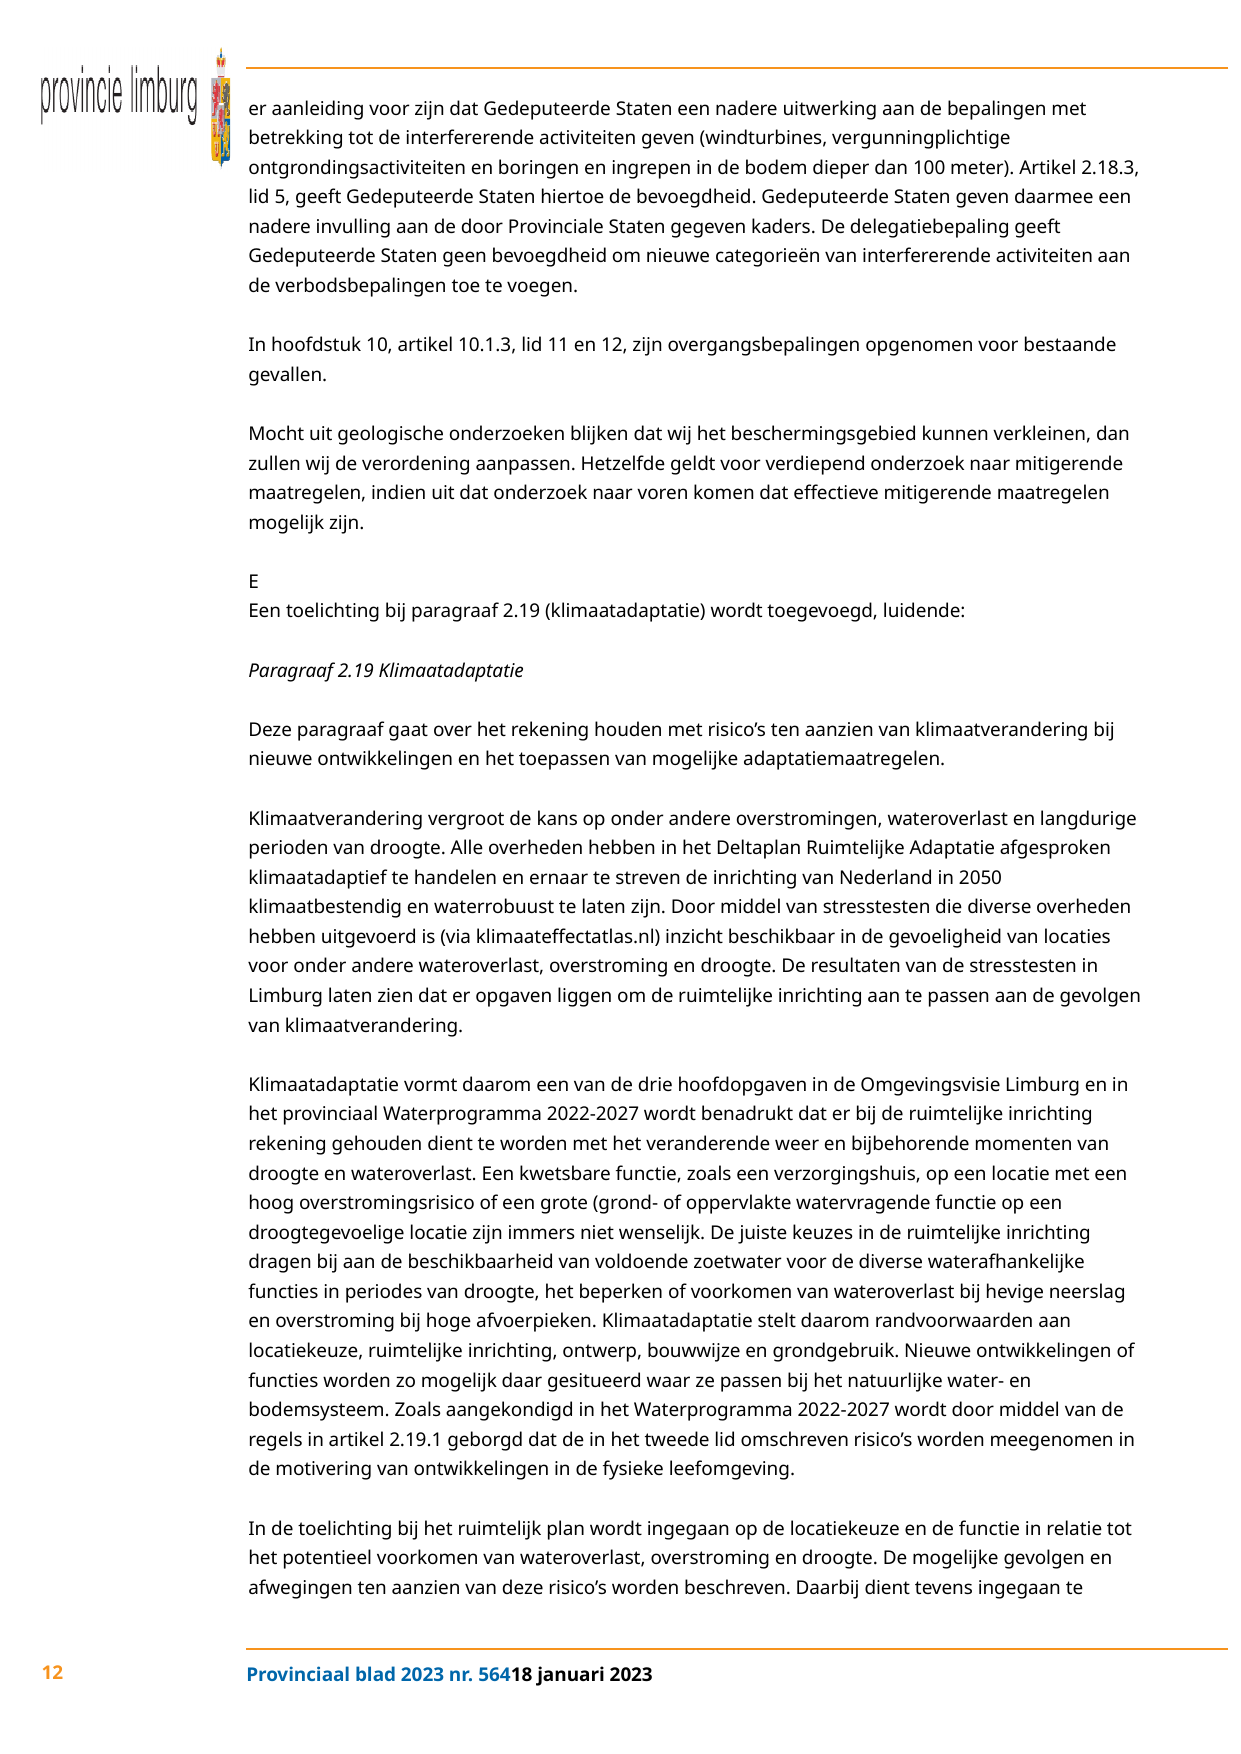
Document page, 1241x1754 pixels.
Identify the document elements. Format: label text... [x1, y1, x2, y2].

text Klimaatadaptatie vormt daarom een van de drie hoofdopgaven in de Omgevingsvisie Limburg en in het provinciaal Waterprogramma 2022-2027 wordt benadrukt dat er bij de ruimtelijke inrichting rekening gehouden dient te worden met het veranderende weer en bijbehorende momenten van droogte en wateroverlast. Een kwetsbare functie, zoals een verzorgingshuis, op een locatie met een hoog overstromingsrisico of een grote (grond- of oppervlakte watervragende functie op een droogtegevoelige locatie zijn immers niet wenselijk. De juiste keuzes in de ruimtelijke inrichting dragen bij aan de beschikbaarheid van voldoende zoetwater voor de diverse waterafhankelijke functies in periodes van droogte, het beperken of voorkomen van wateroverlast bij hevige neerslag en overstroming bij hoge afvoerpieken. Klimaatadaptatie stelt daarom randvoorwaarden aan locatiekeuze, ruimtelijke inrichting, ontwerp, bouwwijze en grondgebruik. Nieuwe ontwikkelingen of functies worden zo mogelijk daar gesitueerd waar ze passen bij het natuurlijke water- en bodemsysteem. Zoals aangekondigd in het Waterprogramma 2022-2027 wordt door middel van de regels in artikel 2.19.1 geborgd dat de in het tweede lid omschreven risico’s worden meegenomen in de motivering van ontwikkelingen in de fysieke leefomgeving. [248, 1071, 1152, 1481]
text In hoofdstuk 10, artikel 10.1.3, lid 11 en 12, zijn overgangsbepalingen opgenomen voor bestaande gevallen. [248, 331, 1152, 387]
text In de toelichting bij het ruimtelijk plan wordt ingegaan op de locatiekeuze en de functie in relatie tot het potentieel voorkomen van wateroverlast, overstroming en droogte. De mogelijke gevolgen en afwegingen ten aanzien van deze risico’s worden beschreven. Daarbij dient tevens ingegaan te [248, 1515, 1152, 1600]
text E [248, 568, 1152, 594]
text er aanleiding voor zijn dat Gedeputeerde Staten een nadere uitwerking aan de bepalingen met betrekking tot de interfererende activiteiten geven (windturbines, vergunningplichtige ontgrondingsactiviteiten en boringen en ingrepen in de bodem dieper dan 100 meter). Artikel 2.18.3, lid 5, geeft Gedeputeerde Staten hiertoe de bevoegdheid. Gedeputeerde Staten geven daarmee een nadere invulling aan de door Provinciale Staten gegeven kaders. De delegatiebepaling geeft Gedeputeerde Staten geen bevoegdheid om nieuwe categorieën van interfererende activiteiten aan de verbodsbepalingen toe te voegen. [248, 95, 1152, 298]
text Paragraaf 2.19 Klimaatadaptatie [248, 657, 1152, 683]
text Deze paragraaf gaat over het rekening houden met risico’s ten aanzien van klimaatverandering bij nieuwe ontwikkelingen en het toepassen van mogelijke adaptatiemaatregelen. [248, 716, 1152, 771]
text Klimaatverandering vergroot de kans op onder andere overstromingen, wateroverlast en langdurige perioden van droogte. Alle overheden hebben in het Deltaplan Ruimtelijke Adaptatie afgesproken klimaatadaptief te handelen en ernaar te streven de inrichting van Nederland in 2050 klimaatbestendig en waterrobuust te laten zijn. Door middel van stresstesten die diverse overheden hebben uitgevoerd is (via klimaateffectatlas.nl) inzicht beschikbaar in de gevoeligheid van locaties voor onder andere wateroverlast, overstroming en droogte. De resultaten van de stresstesten in Limburg laten zien dat er opgaven liggen om de ruimtelijke inrichting aan te passen aan de gevolgen van klimaatverandering. [248, 805, 1152, 1038]
text Een toelichting bij paragraaf 2.19 (klimaatadaptatie) wordt toegevoegd, luidende: [248, 598, 1152, 623]
picture [41, 47, 231, 172]
text Mocht uit geologische onderzoeken blijken dat wij het beschermingsgebied kunnen verkleinen, dan zullen wij de verordening aanpassen. Hetzelfde geldt voor verdiepend onderzoek naar mitigerende maatregelen, indien uit dat onderzoek naar voren komen dat effectieve mitigerende maatregelen mogelijk zijn. [248, 420, 1152, 535]
